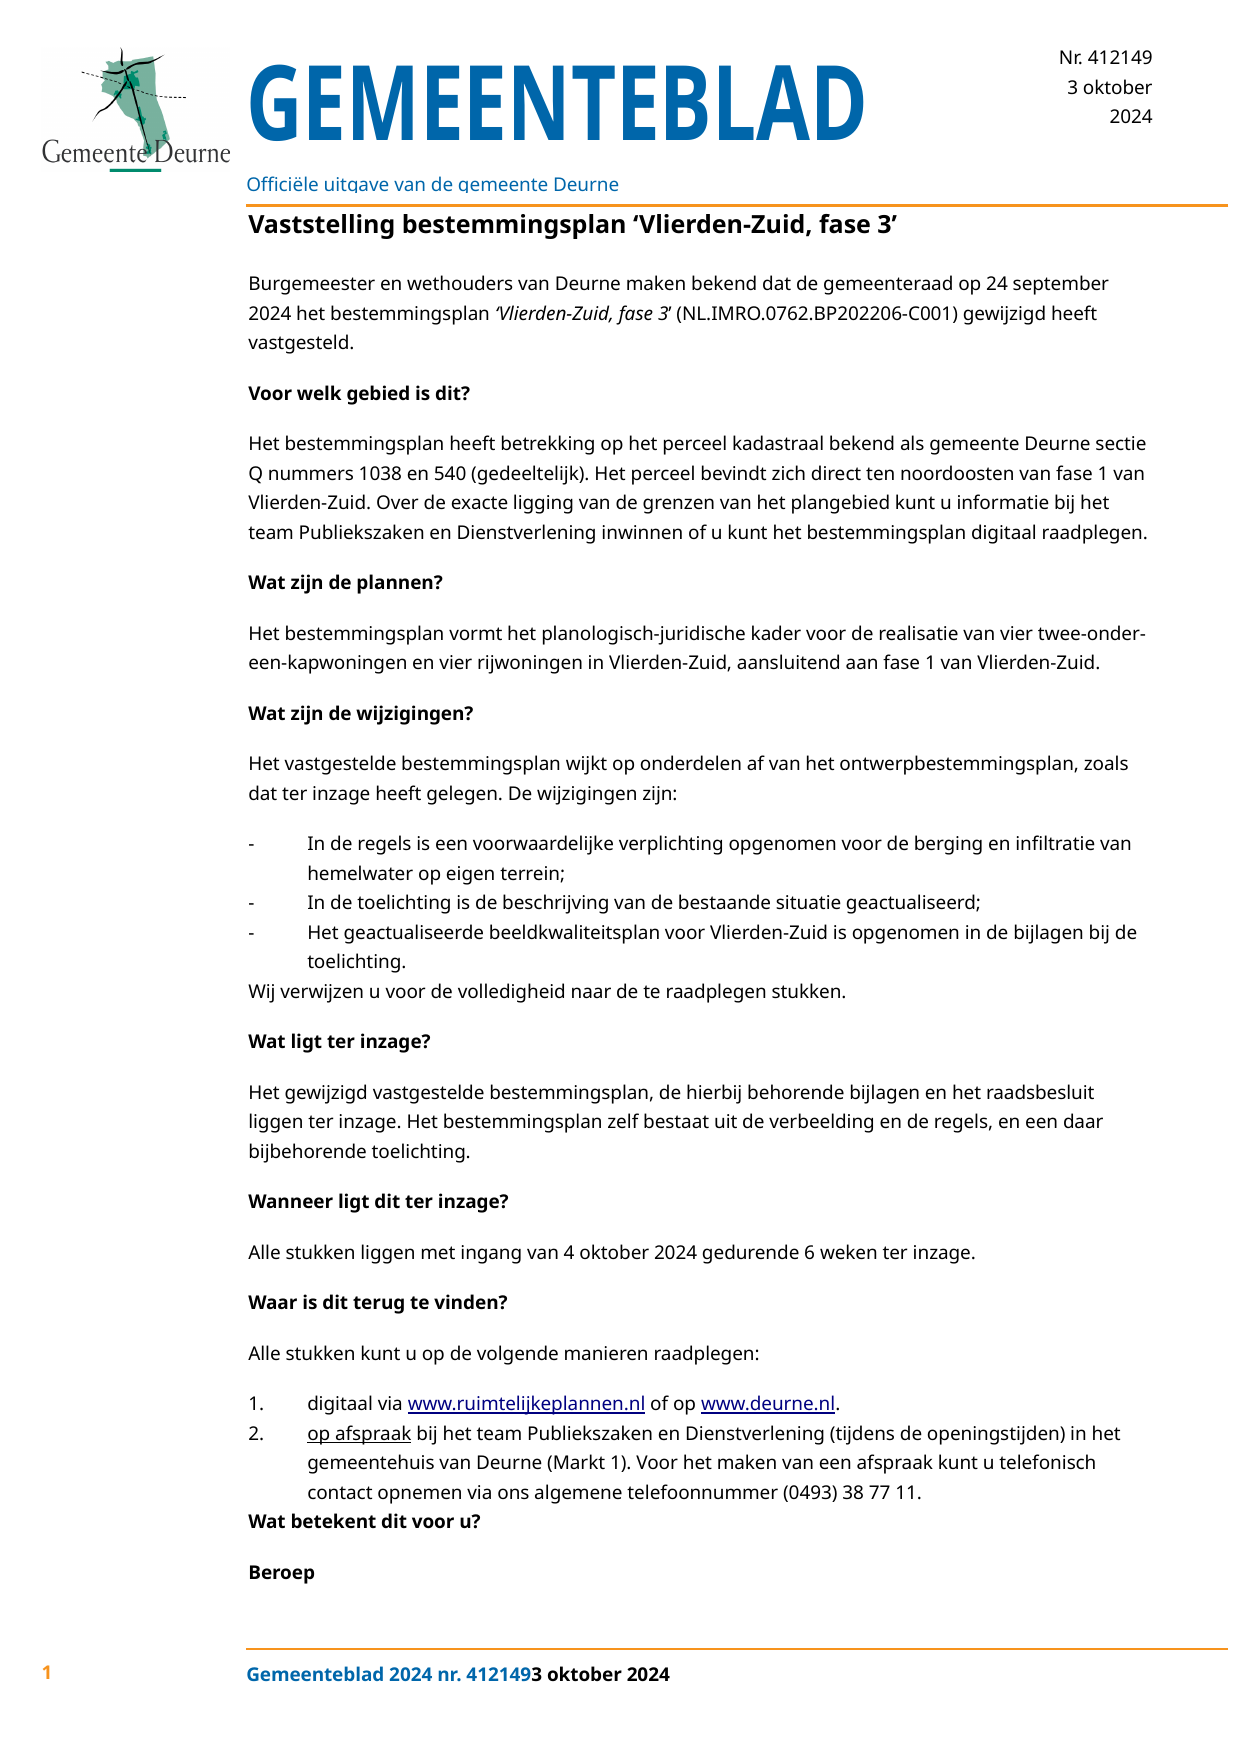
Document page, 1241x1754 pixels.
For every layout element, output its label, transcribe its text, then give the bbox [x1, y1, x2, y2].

text Wat zijn de plannen? [248, 569, 1152, 595]
list In de toelichting is de beschrijving van de bestaande situatie geactualiseerd; [248, 889, 1152, 915]
text Burgemeester en wethouders van Deurne maken bekend dat de gemeenteraad op 24 september 2024 het bestemmingsplan ‘Vlierden-Zuid, fase 3’ (NL.IMRO.0762.BP202206-C001) gewijzigd heeft vastgesteld. [248, 270, 1152, 355]
text Waar is dit terug te vinden? [248, 1289, 1152, 1315]
text Wij verwijzen u voor de volledigheid naar de te raadplegen stukken. [248, 978, 1152, 1004]
text Alle stukken liggen met ingang van 4 oktober 2024 gedurende 6 weken ter inzage. [248, 1239, 1152, 1265]
text Voor welk gebied is dit? [248, 380, 1152, 406]
picture [41, 47, 231, 172]
text Het gewijzigd vastgestelde bestemmingsplan, de hierbij behorende bijlagen en het raadsbesluit liggen ter inzage. Het bestemmingsplan zelf bestaat uit de verbeelding en de regels, en een daar bijbehorende toelichting. [248, 1079, 1152, 1164]
text Wanneer ligt dit ter inzage? [248, 1189, 1152, 1214]
text Vaststelling bestemmingsplan ‘Vlierden-Zuid, fase 3’ [248, 207, 1152, 241]
text Beroep [248, 1559, 1152, 1585]
list Het geactualiseerde beeldkwaliteitsplan voor Vlierden-Zuid is opgenomen in de bijlagen bij de toelichting. [248, 919, 1152, 974]
text Wat zijn de wijzigingen? [248, 700, 1152, 726]
text Het bestemmingsplan vormt het planologisch-juridische kader voor de realisatie van vier twee-onder-een-kapwoningen en vier rijwoningen in Vlierden-Zuid, aansluitend aan fase 1 van Vlierden-Zuid. [248, 620, 1152, 675]
list In de regels is een voorwaardelijke verplichting opgenomen voor de berging en infiltratie van hemelwater op eigen terrein; [248, 830, 1152, 886]
text Wat ligt ter inzage? [248, 1029, 1152, 1054]
text Het bestemmingsplan heeft betrekking op het perceel kadastraal bekend als gemeente Deurne sectie Q nummers 1038 en 540 (gedeeltelijk). Het perceel bevindt zich direct ten noordoosten van fase 1 van Vlierden-Zuid. Over de exacte ligging van de grenzen van het plangebied kunt u informatie bij het team Publiekszaken en Dienstverlening inwinnen of u kunt het bestemmingsplan digitaal raadplegen. [248, 430, 1152, 545]
text Het vastgestelde bestemmingsplan wijkt op onderdelen af van het ontwerpbestemmingsplan, zoals dat ter inzage heeft gelegen. De wijzigingen zijn: [248, 750, 1152, 806]
text Alle stukken kunt u op de volgende manieren raadplegen: [248, 1340, 1152, 1366]
list op afspraak bij het team Publiekszaken en Dienstverlening (tijdens de openingstijden) in het gemeentehuis van Deurne (Markt 1). Voor het maken van een afspraak kunt u telefonisch contact opnemen via ons algemene telefoonnummer (0493) 38 77 11. [248, 1420, 1152, 1505]
text Wat betekent dit voor u? [248, 1509, 1152, 1534]
list digitaal via www.ruimtelijkeplannen.nl of op www.deurne.nl. [248, 1390, 1152, 1416]
